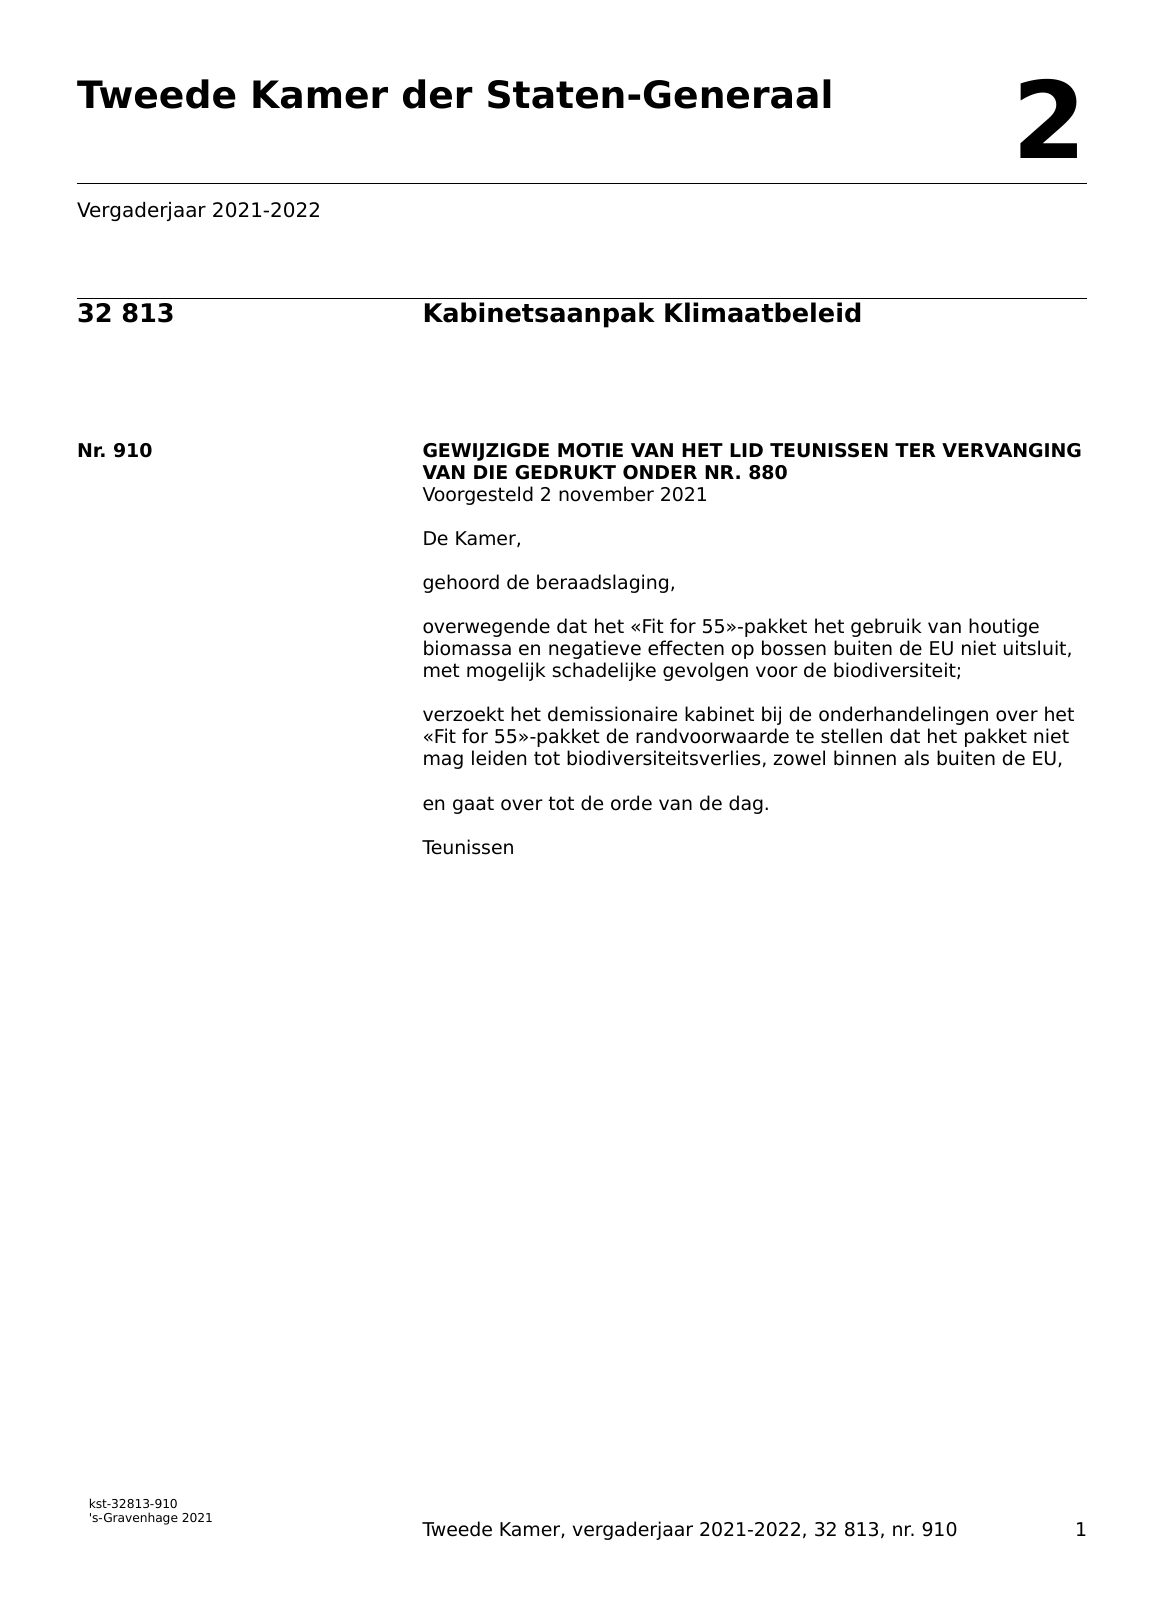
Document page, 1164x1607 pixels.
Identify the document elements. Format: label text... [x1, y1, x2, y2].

text overwegende dat het «Fit for 55»-pakket het gebruik van houtige biomassa en negatieve effecten op bossen buiten de EU niet uitsluit, met mogelijk schadelijke gevolgen voor de biodiversiteit; [422, 616, 1087, 682]
text kst-32813-910 [88, 1497, 323, 1511]
text Voorgesteld 2 november 2021 [422, 484, 1087, 506]
text 's-Gravenhage 2021 [88, 1511, 323, 1525]
text Teunissen [422, 837, 1087, 858]
text gehoord de beraadslaging, [422, 572, 1087, 594]
subtitle 32 813 Kabinetsaanpak Klimaatbeleid [77, 299, 1087, 329]
subtitle Nr. 910 GEWIJZIGDE MOTIE VAN HET LID TEUNISSEN TER VERVANGING VAN DIE GEDRUKT ONDER NR. 880 [77, 440, 1087, 484]
table_header Tweede Kamer der Staten-Generaal [77, 59, 886, 183]
text verzoekt het demissionaire kabinet bij de onderhandelingen over het «Fit for 55»-pakket de randvoorwaarde te stellen dat het pakket niet mag leiden tot biodiversiteitsverlies, zowel binnen als buiten de EU, [422, 704, 1087, 770]
table_cell Vergaderjaar 2021-2022 [77, 184, 1087, 298]
text De Kamer, [422, 528, 1087, 550]
text en gaat over tot de orde van de dag. [422, 792, 1087, 814]
table_header 2 [886, 59, 1087, 183]
